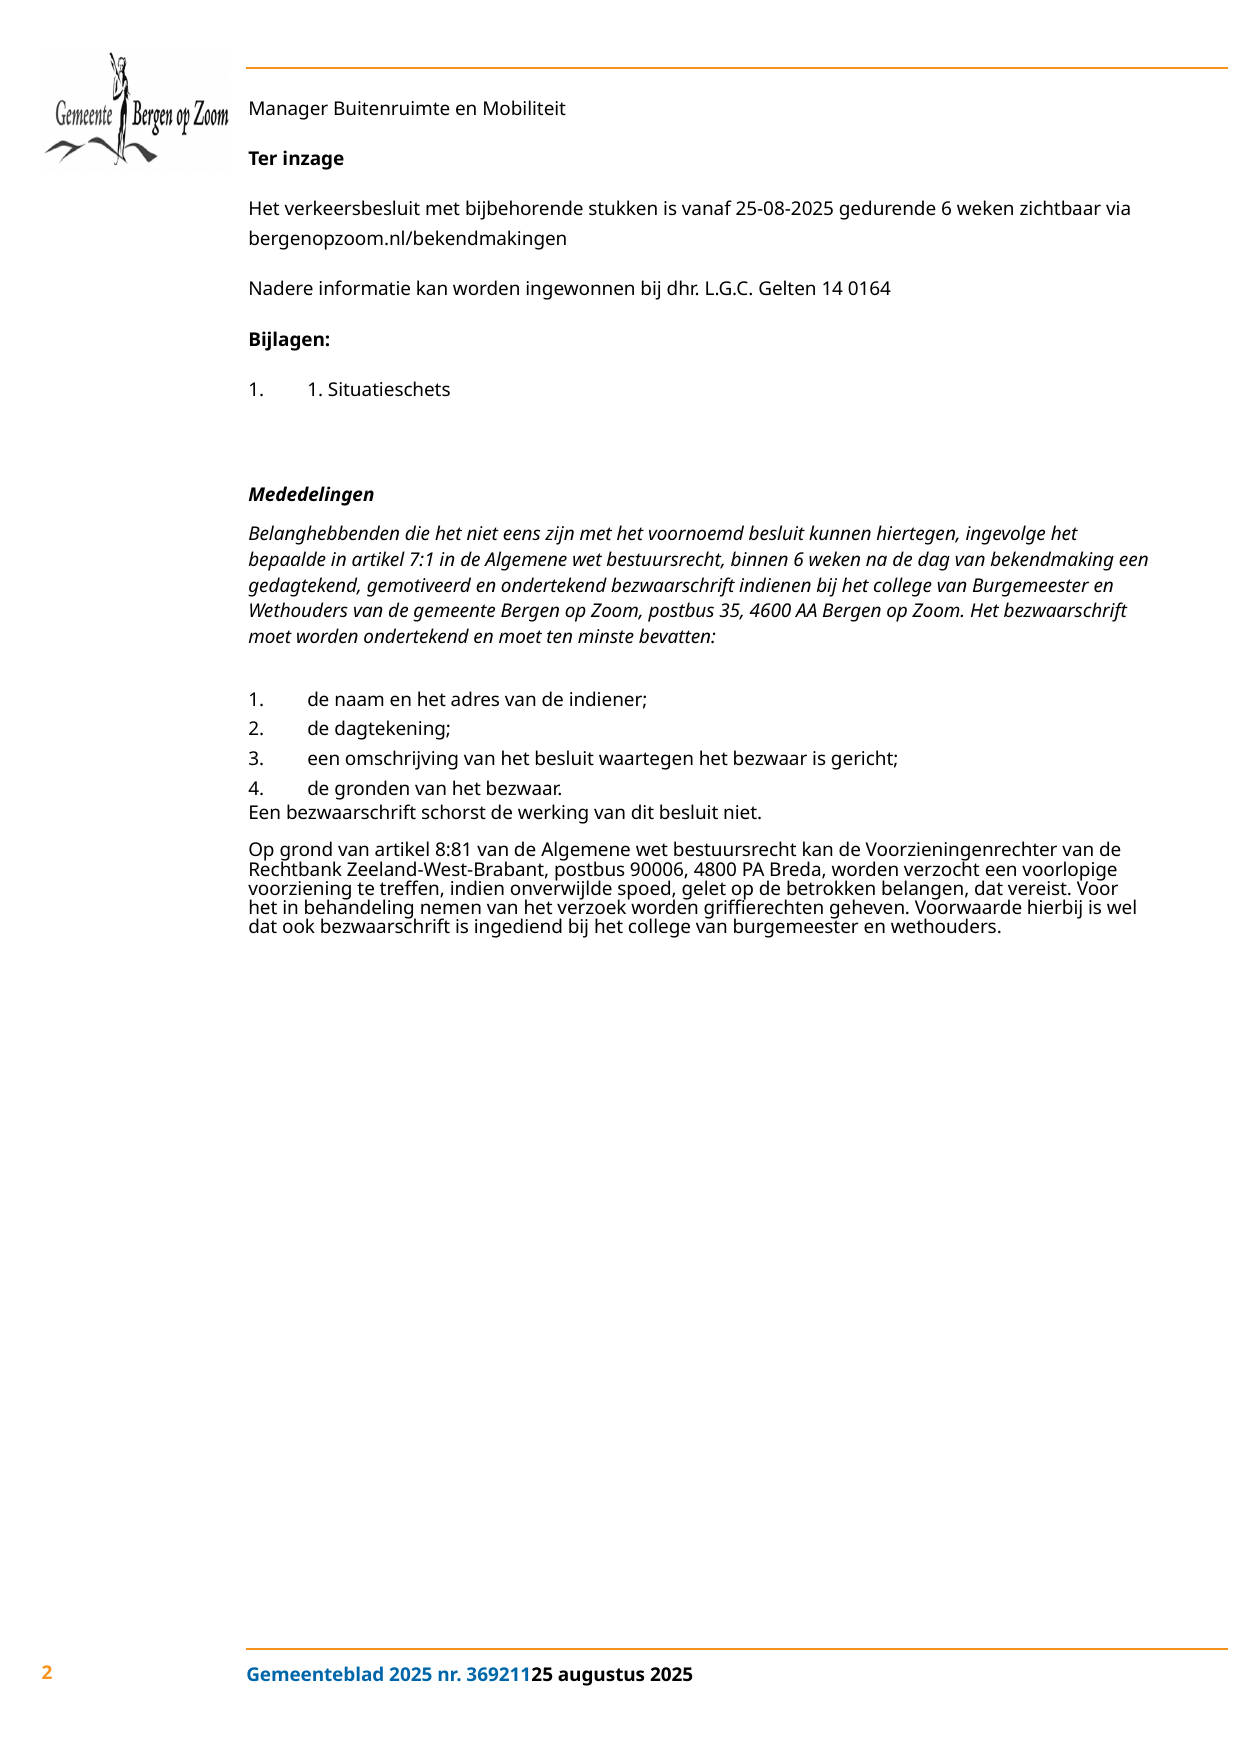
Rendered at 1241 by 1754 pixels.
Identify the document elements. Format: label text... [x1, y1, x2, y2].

text Belanghebbenden die het niet eens zijn met het voornoemd besluit kunnen hiertegen, ingevolge het bepaalde in artikel 7:1 in de Algemene wet bestuursrecht, binnen 6 weken na de dag van bekendmaking een gedagtekend, gemotiveerd en ondertekend bezwaarschrift indienen bij het college van Burgemeester en Wethouders van de gemeente Bergen op Zoom, postbus 35, 4600 AA Bergen op Zoom. Het bezwaarschrift moet worden ondertekend en moet ten minste bevatten: [248, 520, 1152, 649]
list de gronden van het bezwaar. [248, 775, 1152, 800]
text Een bezwaarschrift schorst de werking van dit besluit niet. [248, 804, 1152, 823]
text Manager Buitenruimte en Mobiliteit [248, 95, 1152, 121]
text Bijlagen: [248, 326, 1152, 352]
list de naam en het adres van de indiener; [248, 686, 1152, 712]
list een omschrijving van het besluit waartegen het bezwaar is gericht; [248, 745, 1152, 771]
text Het verkeersbesluit met bijbehorende stukken is vanaf 25-08-2025 gedurende 6 weken zichtbaar via bergenopzoom.nl/bekendmakingen [248, 196, 1152, 251]
text Nadere informatie kan worden ingewonnen bij dhr. L.G.C. Gelten 14 0164 [248, 276, 1152, 301]
picture [41, 47, 231, 172]
list 1. Situatieschets [248, 376, 1152, 402]
text Ter inzage [248, 145, 1152, 171]
text Mededelingen [248, 481, 1152, 507]
text Op grond van artikel 8:81 van de Algemene wet bestuursrecht kan de Voorzieningenrechter van de Rechtbank Zeeland-West-Brabant, postbus 90006, 4800 PA Breda, worden verzocht een voorlopige voorziening te treffen, indien onverwijlde spoed, gelet op de betrokken belangen, dat vereist. Voor het in behandeling nemen van het verzoek worden griffierechten geheven. Voorwaarde hierbij is wel dat ook bezwaarschrift is ingediend bij het college van burgemeester en wethouders. [248, 841, 1152, 938]
list de dagtekening; [248, 716, 1152, 741]
